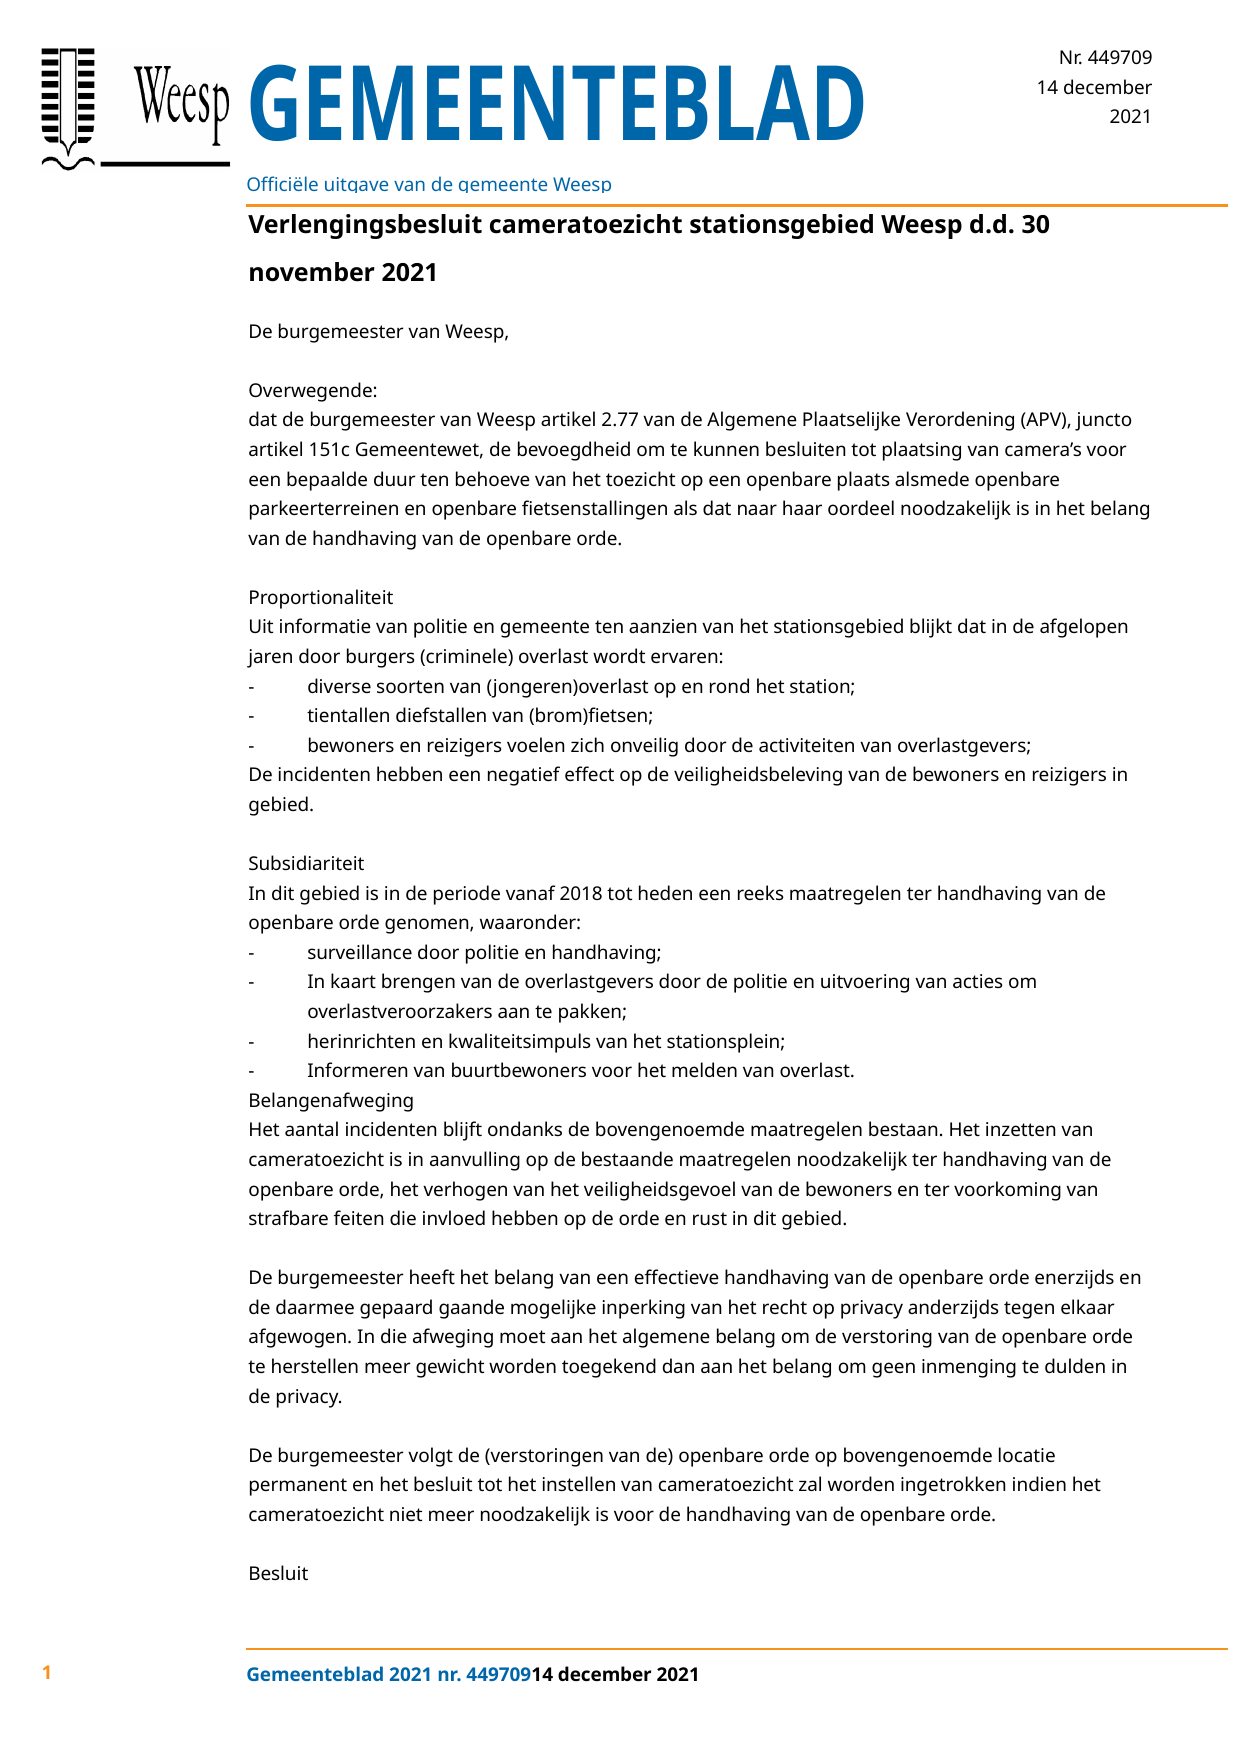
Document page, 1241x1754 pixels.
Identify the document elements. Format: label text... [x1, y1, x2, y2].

text Overwegende: [248, 377, 1152, 403]
text dat de burgemeester van Weesp artikel 2.77 van de Algemene Plaatselijke Verordening (APV), juncto artikel 151c Gemeentewet, de bevoegdheid om te kunnen besluiten tot plaatsing van camera’s voor een bepaalde duur ten behoeve van het toezicht op een openbare plaats alsmede openbare parkeerterreinen en openbare fietsenstallingen als dat naar haar oordeel noodzakelijk is in het belang van de handhaving van de openbare orde. [248, 407, 1152, 551]
text De burgemeester heeft het belang van een effectieve handhaving van de openbare orde enerzijds en de daarmee gepaard gaande mogelijke inperking van het recht op privacy anderzijds tegen elkaar afgewogen. In die afweging moet aan het algemene belang om de verstoring van de openbare orde te herstellen meer gewicht worden toegekend dan aan het belang om geen inmenging te dulden in de privacy. [248, 1264, 1152, 1409]
list bewoners en reizigers voelen zich onveilig door de activiteiten van overlastgevers; [248, 732, 1152, 758]
text De incidenten hebben een negatief effect op de veiligheidsbeleving van de bewoners en reizigers in gebied. [248, 762, 1152, 817]
list tientallen diefstallen van (brom)fietsen; [248, 702, 1152, 728]
text Uit informatie van politie en gemeente ten aanzien van het stationsgebied blijkt dat in de afgelopen jaren door burgers (criminele) overlast wordt ervaren: [248, 614, 1152, 669]
picture [41, 47, 231, 172]
list herinrichten en kwaliteitsimpuls van het stationsplein; [248, 1028, 1152, 1054]
text De burgemeester volgt de (verstoringen van de) openbare orde op bovengenoemde locatie permanent en het besluit tot het instellen van cameratoezicht zal worden ingetrokken indien het cameratoezicht niet meer noodzakelijk is voor de handhaving van de openbare orde. [248, 1442, 1152, 1527]
list Informeren van buurtbewoners voor het melden van overlast. [248, 1057, 1152, 1083]
list surveillance door politie en handhaving; [248, 939, 1152, 965]
text Het aantal incidenten blijft ondanks de bovengenoemde maatregelen bestaan. Het inzetten van cameratoezicht is in aanvulling op de bestaande maatregelen noodzakelijk ter handhaving van de openbare orde, het verhogen van het veiligheidsgevoel van de bewoners en ter voorkoming van strafbare feiten die invloed hebben op de orde en rust in dit gebied. [248, 1117, 1152, 1231]
list diverse soorten van (jongeren)overlast op en rond het station; [248, 673, 1152, 699]
text Besluit [248, 1560, 1152, 1586]
list In kaart brengen van de overlastgevers door de politie en uitvoering van acties om overlastveroorzakers aan te pakken; [248, 969, 1152, 1024]
text Verlengingsbesluit cameratoezicht stationsgebied Weesp d.d. 30 november 2021 [248, 207, 1152, 288]
text Belangenafweging [248, 1087, 1152, 1113]
text De burgemeester van Weesp, [248, 318, 1152, 344]
text Proportionaliteit [248, 584, 1152, 610]
text In dit gebied is in de periode vanaf 2018 tot heden een reeks maatregelen ter handhaving van de openbare orde genomen, waaronder: [248, 880, 1152, 935]
text Subsidiariteit [248, 850, 1152, 876]
